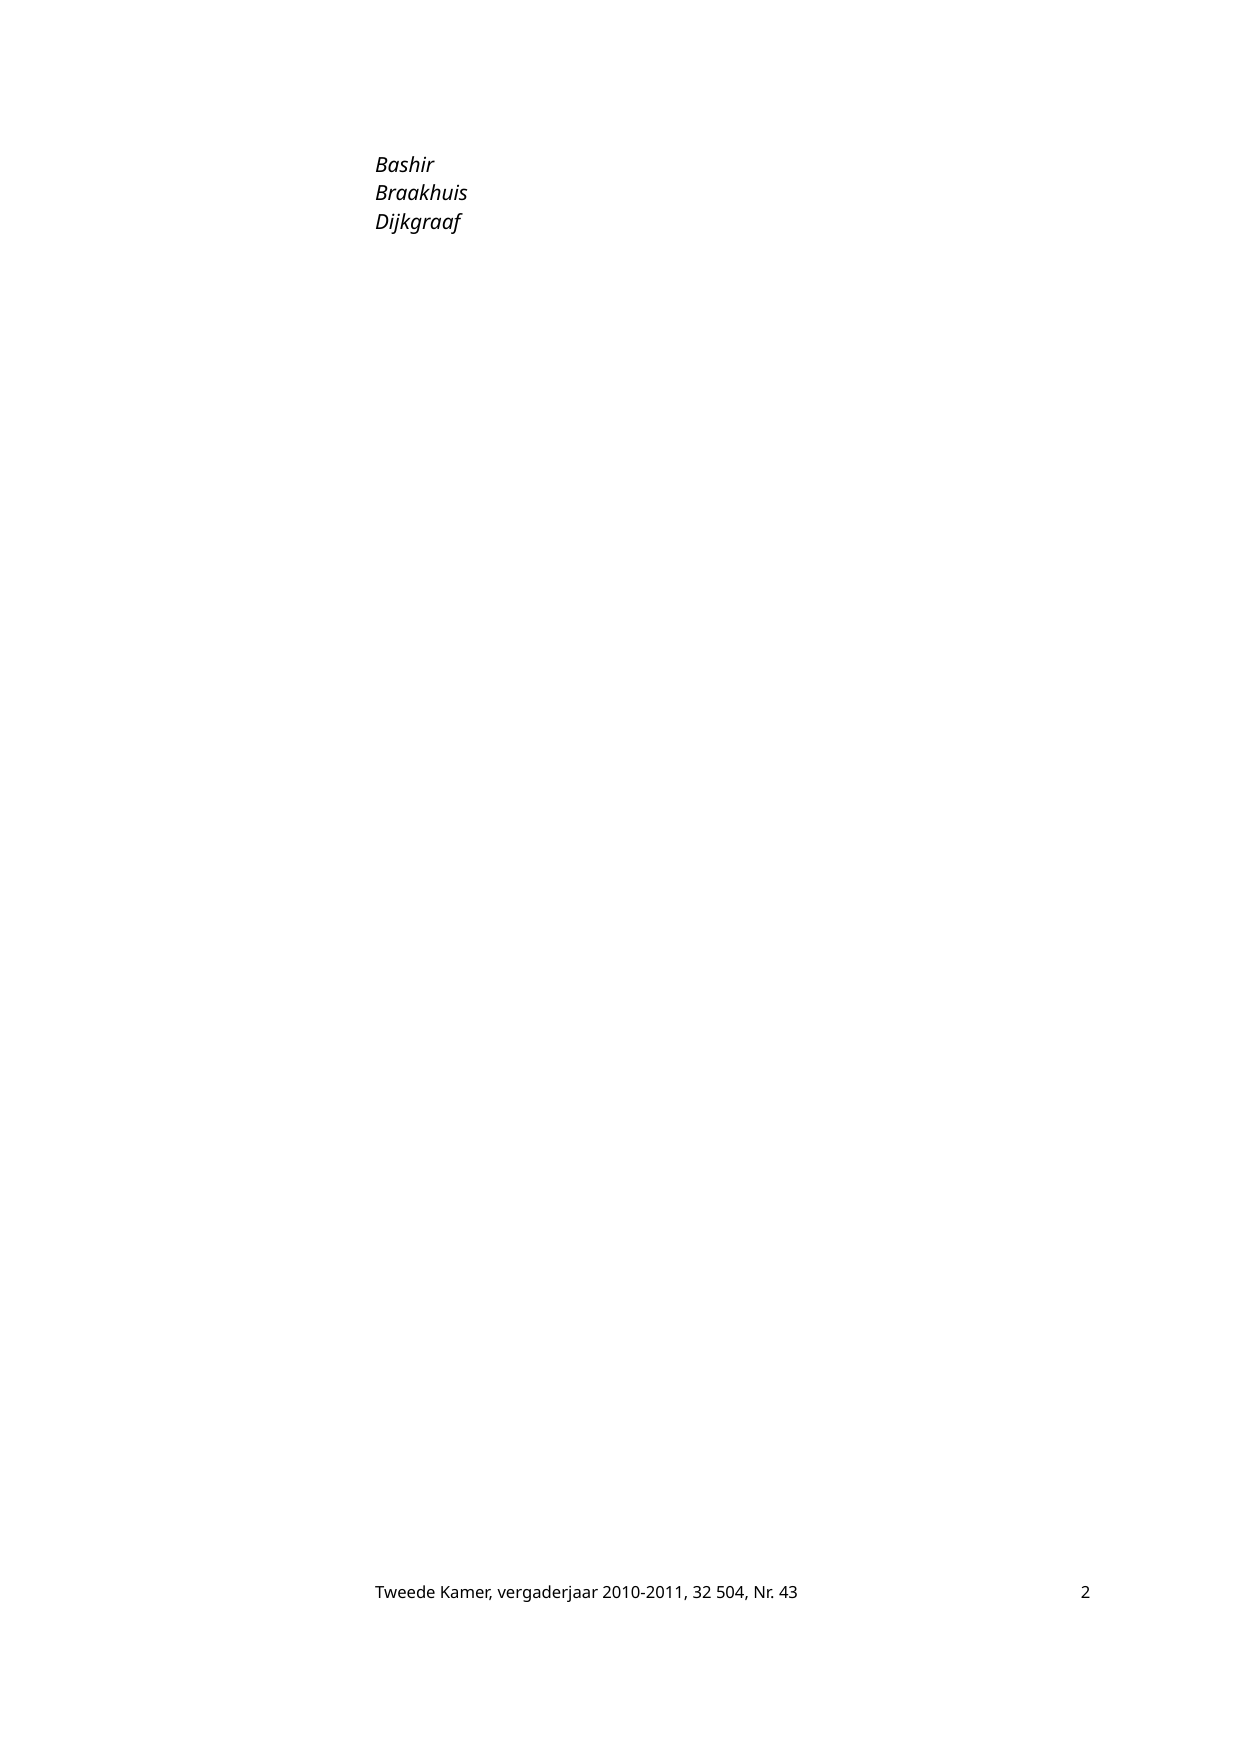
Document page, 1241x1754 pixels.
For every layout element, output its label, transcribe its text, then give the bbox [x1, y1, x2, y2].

text Bashir [375, 150, 1090, 178]
text Dijkgraaf [375, 207, 1090, 235]
text Braakhuis [375, 178, 1090, 207]
